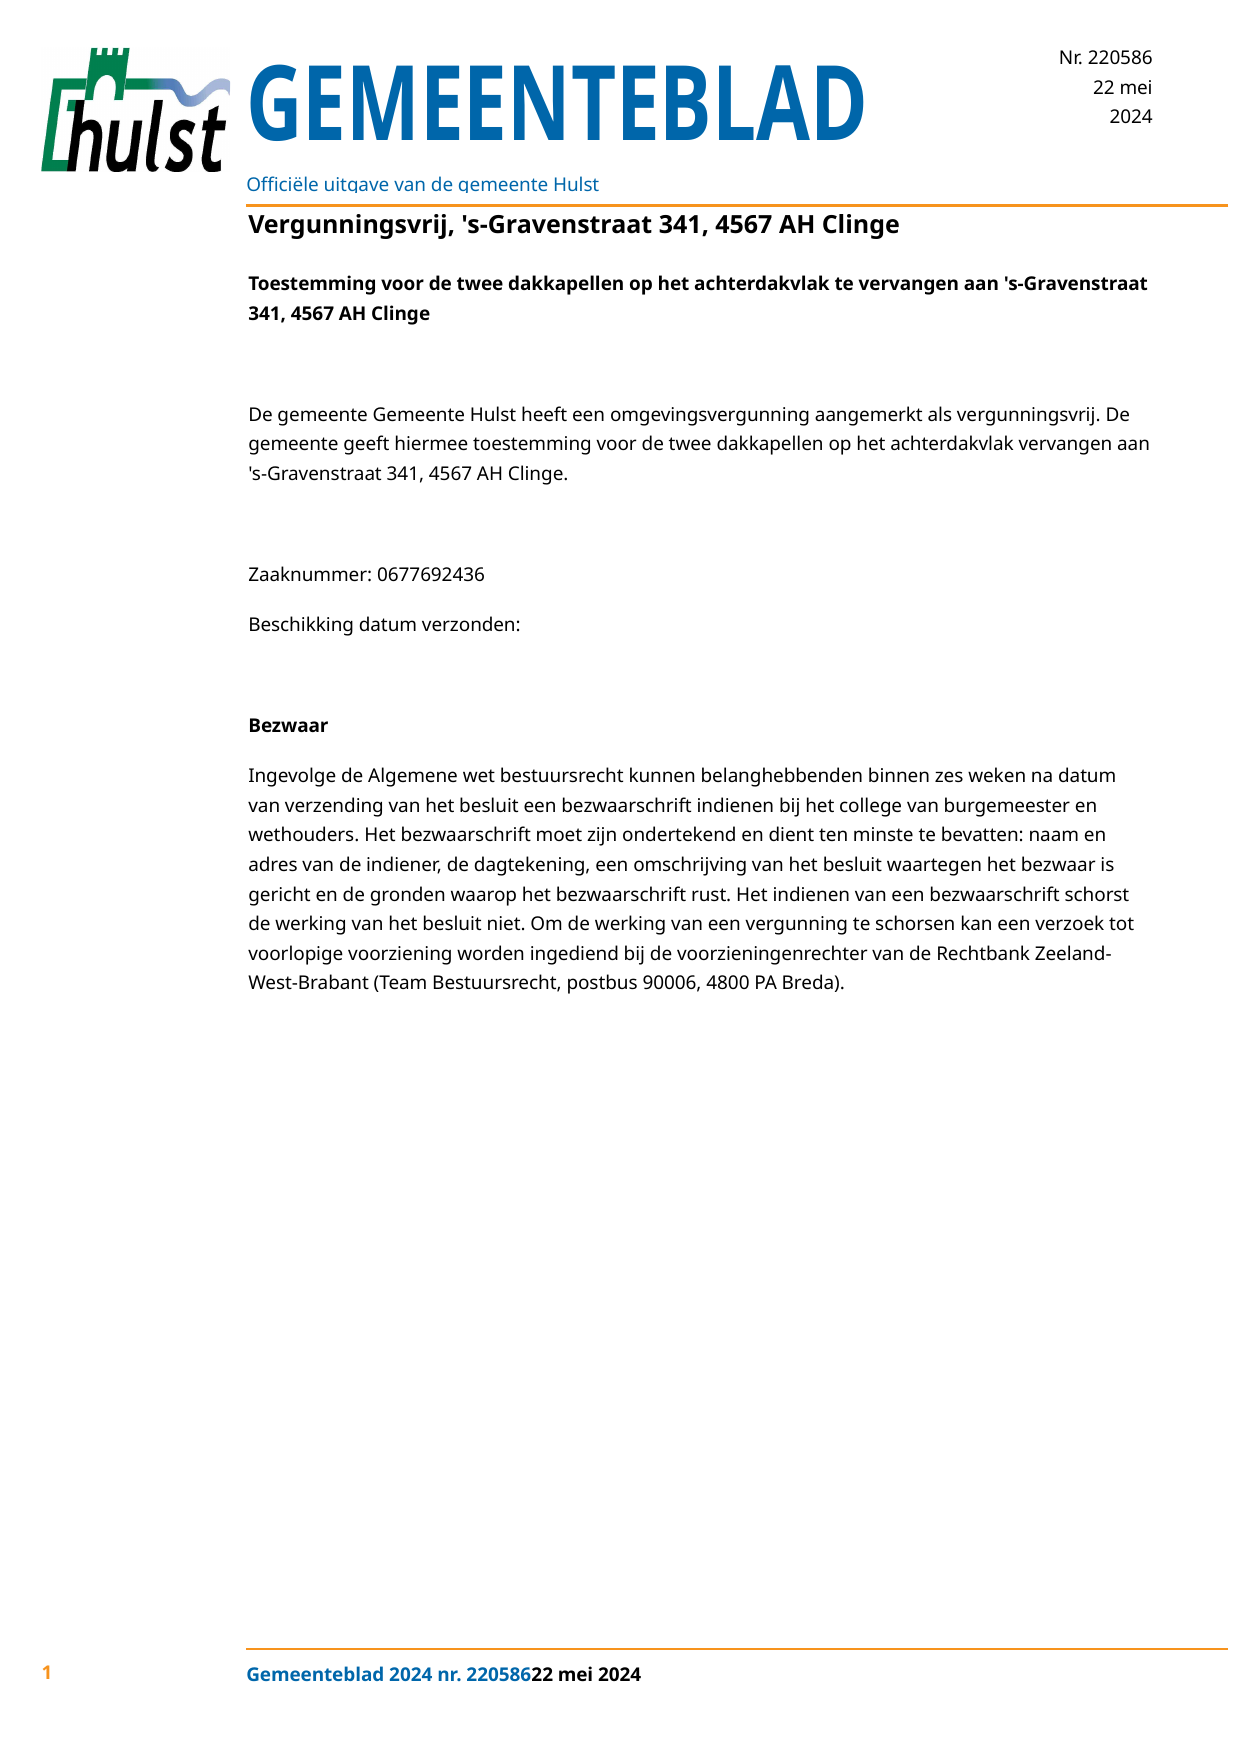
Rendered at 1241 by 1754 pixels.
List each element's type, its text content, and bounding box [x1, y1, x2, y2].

text Bezwaar [248, 712, 1152, 738]
text Toestemming voor de twee dakkapellen op het achterdakvlak te vervangen aan 's-Gravenstraat 341, 4567 AH Clinge [248, 270, 1152, 326]
text Vergunningsvrij, 's-Gravenstraat 341, 4567 AH Clinge [248, 207, 1152, 241]
text Ingevolge de Algemene wet bestuursrecht kunnen belanghebbenden binnen zes weken na datum van verzending van het besluit een bezwaarschrift indienen bij het college van burgemeester en wethouders. Het bezwaarschrift moet zijn ondertekend en dient ten minste te bevatten: naam en adres van de indiener, de dagtekening, een omschrijving van het besluit waartegen het bezwaar is gericht en de gronden waarop het bezwaarschrift rust. Het indienen van een bezwaarschrift schorst de werking van het besluit niet. Om de werking van een vergunning te schorsen kan een verzoek tot voorlopige voorziening worden ingediend bij de voorzieningenrechter van de Rechtbank Zeeland-West-Brabant (Team Bestuursrecht, postbus 90006, 4800 PA Breda). [248, 762, 1152, 995]
text Beschikking datum verzonden: [248, 611, 1152, 637]
picture [41, 47, 231, 172]
text De gemeente Gemeente Hulst heeft een omgevingsvergunning aangemerkt als vergunningsvrij. De gemeente geeft hiermee toestemming voor de twee dakkapellen op het achterdakvlak vervangen aan 's-Gravenstraat 341, 4567 AH Clinge. [248, 401, 1152, 486]
text Zaaknummer: 0677692436 [248, 561, 1152, 586]
